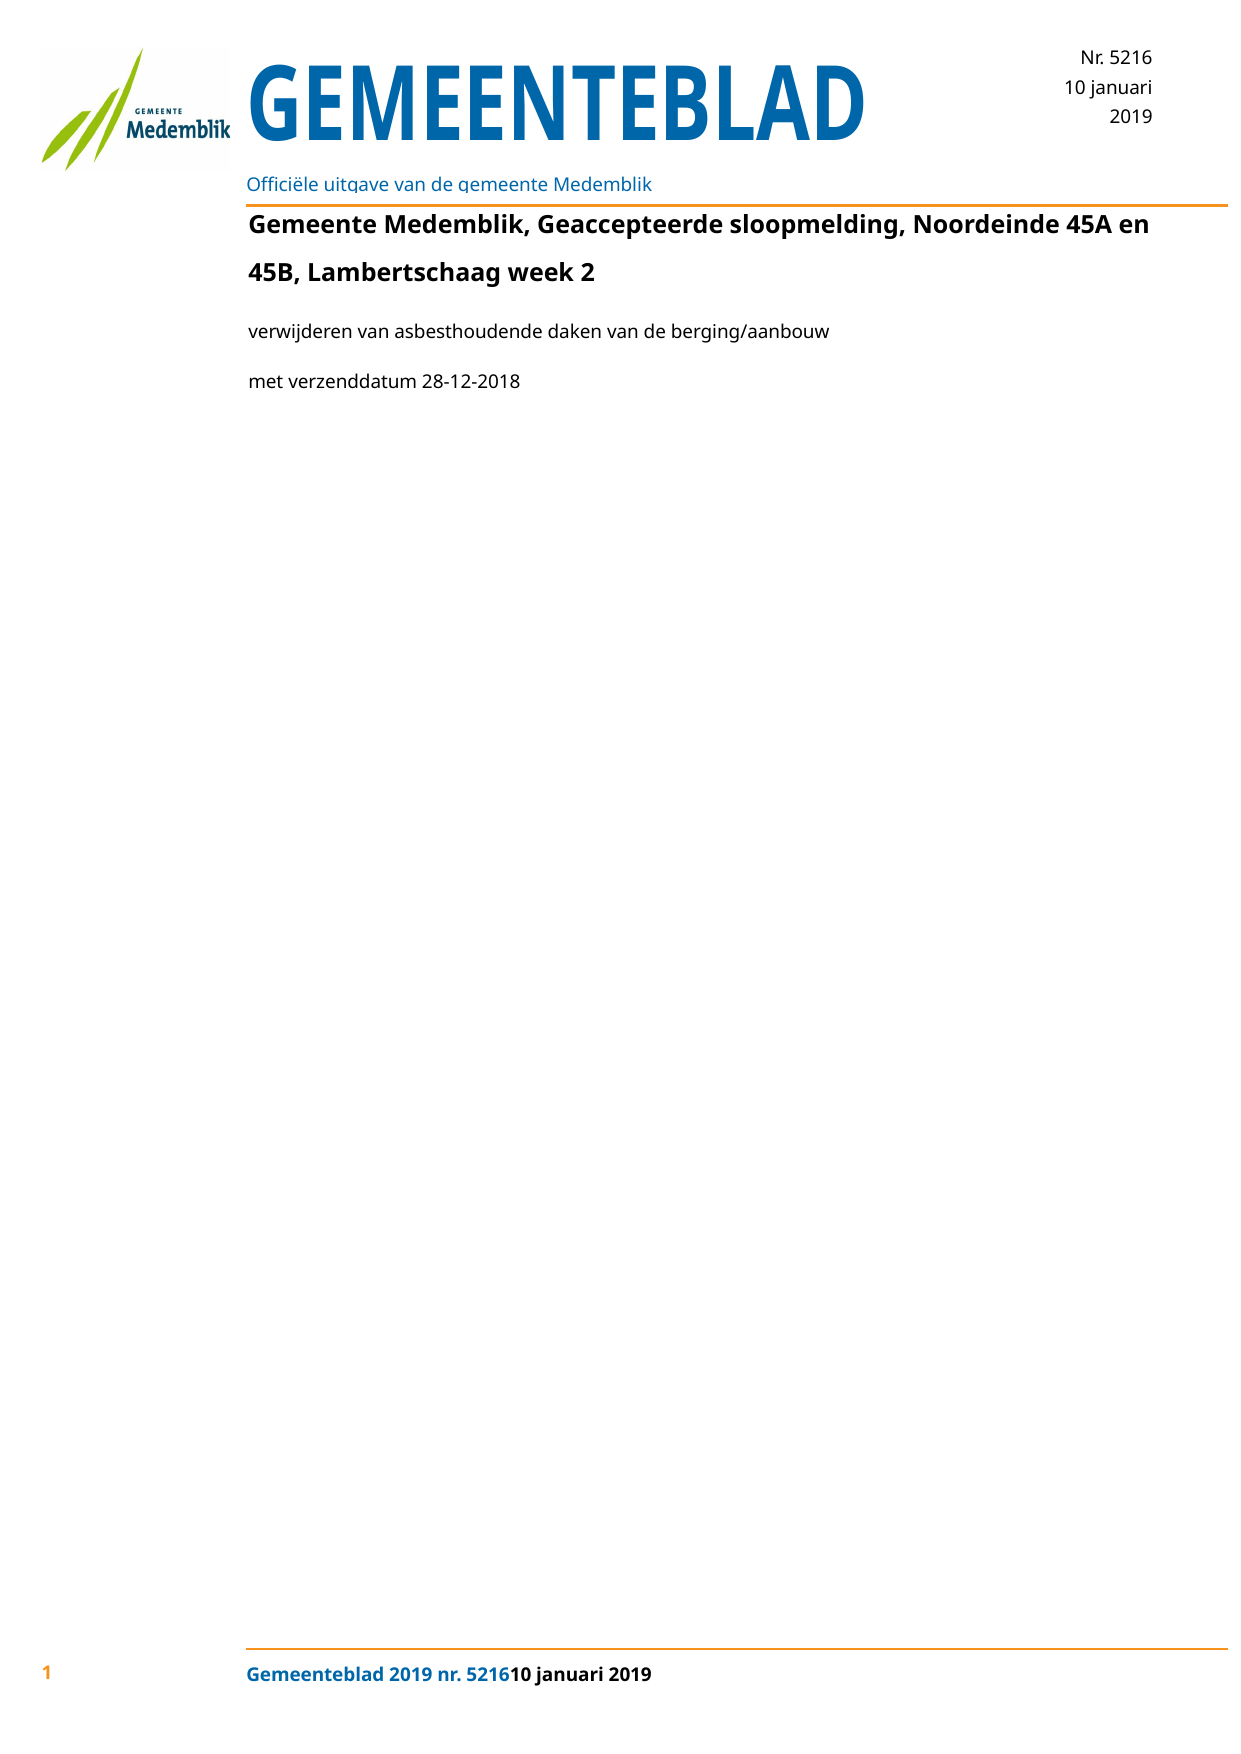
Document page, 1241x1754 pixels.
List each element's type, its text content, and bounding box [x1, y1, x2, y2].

text Gemeente Medemblik, Geaccepteerde sloopmelding, Noordeinde 45A en 45B, Lambertschaag week 2 [248, 207, 1152, 288]
text met verzenddatum 28-12-2018 [248, 368, 1152, 394]
picture [41, 47, 231, 172]
text verwijderen van asbesthoudende daken van de berging/aanbouw [248, 318, 1152, 344]
